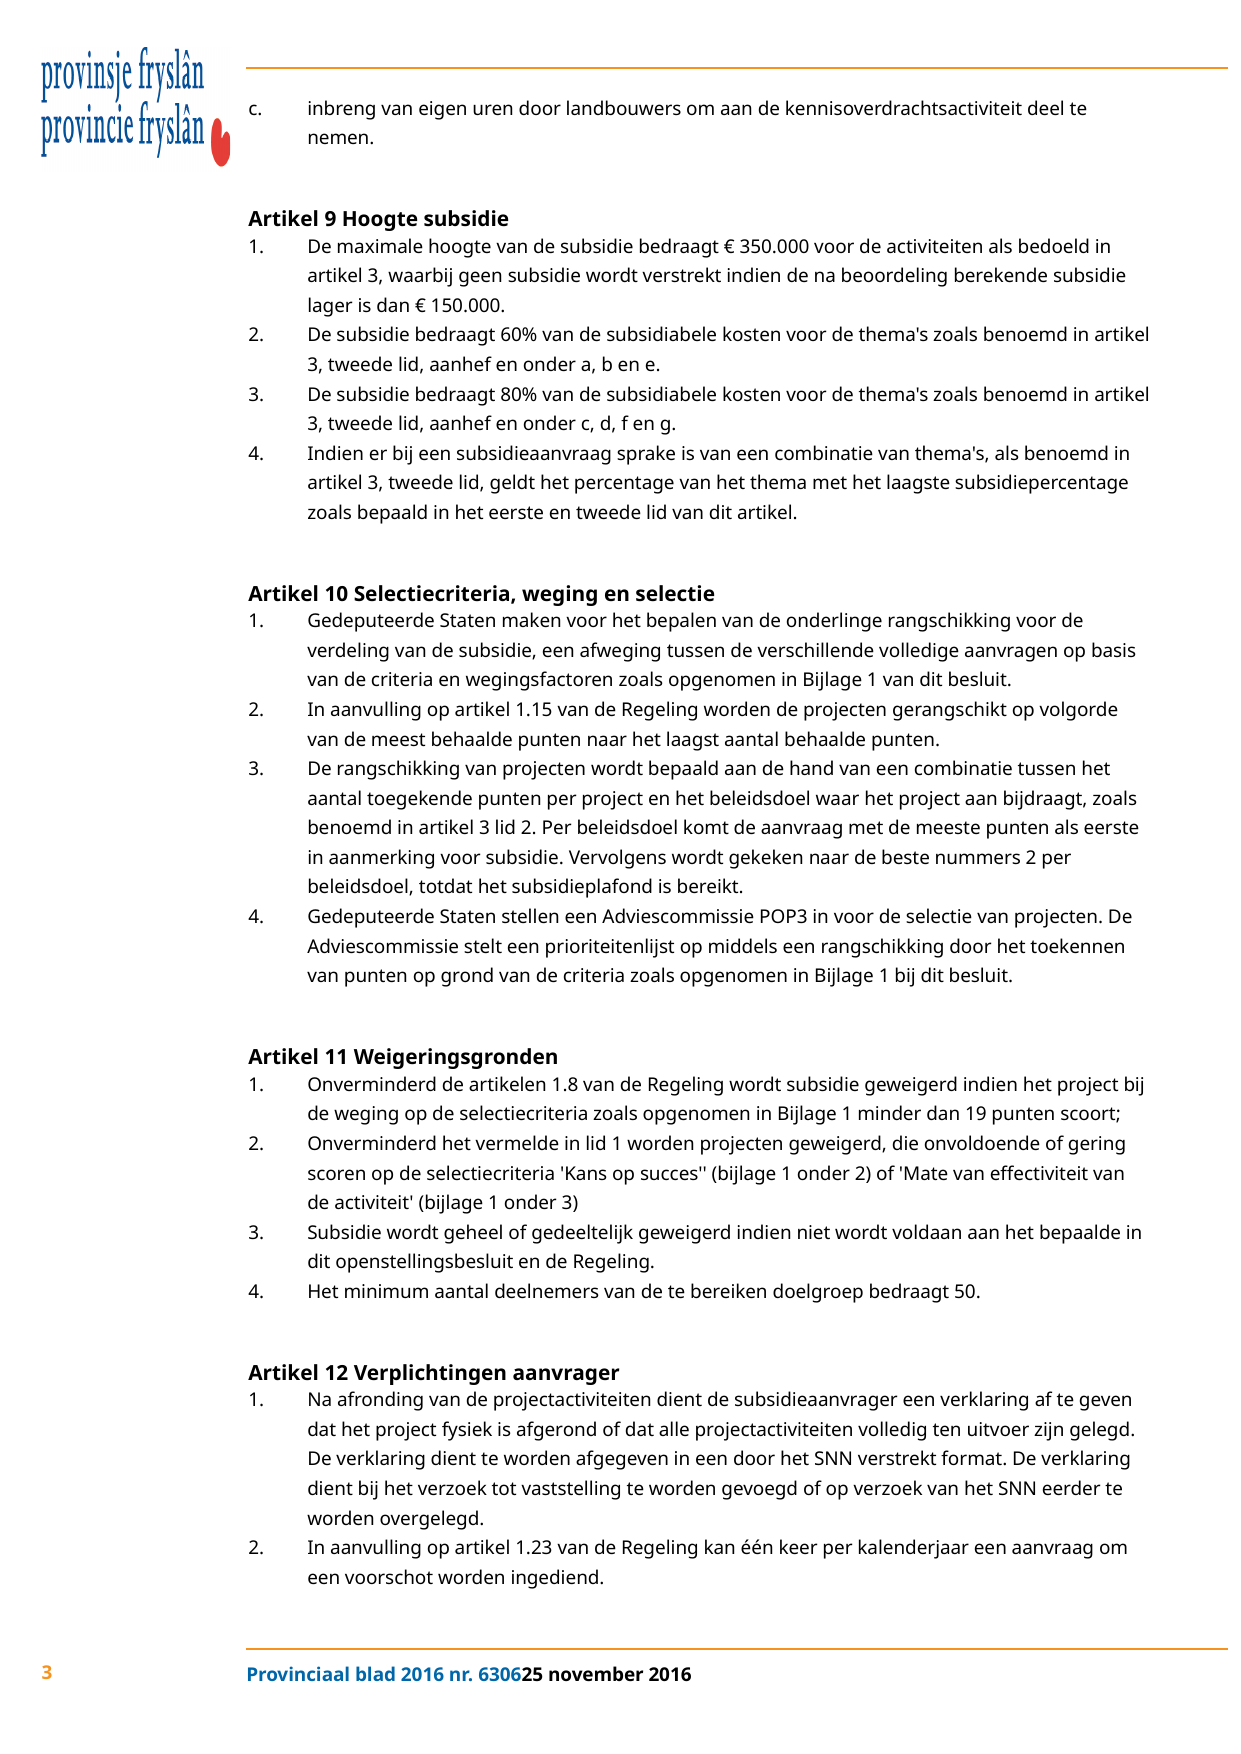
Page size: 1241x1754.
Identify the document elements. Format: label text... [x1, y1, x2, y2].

list Subsidie wordt geheel of gedeeltelijk geweigerd indien niet wordt voldaan aan het bepaalde in dit openstellingsbesluit en de Regeling. [248, 1219, 1152, 1274]
list De subsidie bedraagt 60% van de subsidiabele kosten voor de thema's zoals benoemd in artikel 3, tweede lid, aanhef en onder a, b en e. [248, 322, 1152, 377]
list In aanvulling op artikel 1.23 van de Regeling kan één keer per kalenderjaar een aanvraag om een voorschot worden ingediend. [248, 1534, 1152, 1590]
list Gedeputeerde Staten maken voor het bepalen van de onderlinge rangschikking voor de verdeling van de subsidie, een afweging tussen de verschillende volledige aanvragen op basis van de criteria en wegingsfactoren zoals opgenomen in Bijlage 1 van dit besluit. [248, 607, 1152, 692]
text Artikel 11 Weigeringsgronden [248, 1042, 1152, 1071]
list De rangschikking van projecten wordt bepaald aan de hand van een combinatie tussen het aantal toegekende punten per project en het beleidsdoel waar het project aan bijdraagt, zoals benoemd in artikel 3 lid 2. Per beleidsdoel komt de aanvraag met de meeste punten als eerste in aanmerking voor subsidie. Vervolgens wordt gekeken naar de beste nummers 2 per beleidsdoel, totdat het subsidieplafond is bereikt. [248, 755, 1152, 899]
list De maximale hoogte van de subsidie bedraagt € 350.000 voor de activiteiten als bedoeld in artikel 3, waarbij geen subsidie wordt verstrekt indien de na beoordeling berekende subsidie lager is dan € 150.000. [248, 233, 1152, 318]
text Artikel 12 Verplichtingen aanvrager [248, 1358, 1152, 1386]
picture [41, 47, 231, 172]
list Onverminderd de artikelen 1.8 van de Regeling wordt subsidie geweigerd indien het project bij de weging op de selectiecriteria zoals opgenomen in Bijlage 1 minder dan 19 punten scoort; [248, 1071, 1152, 1126]
list Indien er bij een subsidieaanvraag sprake is van een combinatie van thema's, als benoemd in artikel 3, tweede lid, geldt het percentage van het thema met het laagste subsidiepercentage zoals bepaald in het eerste en tweede lid van dit artikel. [248, 440, 1152, 525]
list Onverminderd het vermelde in lid 1 worden projecten geweigerd, die onvoldoende of gering scoren op de selectiecriteria 'Kans op succes'' (bijlage 1 onder 2) of 'Mate van effectiviteit van de activiteit' (bijlage 1 onder 3) [248, 1130, 1152, 1215]
list Het minimum aantal deelnemers van de te bereiken doelgroep bedraagt 50. [248, 1278, 1152, 1304]
text Artikel 10 Selectiecriteria, weging en selectie [248, 579, 1152, 607]
text Artikel 9 Hoogte subsidie [248, 204, 1152, 233]
list Gedeputeerde Staten stellen een Adviescommissie POP3 in voor de selectie van projecten. De Adviescommissie stelt een prioriteitenlijst op middels een rangschikking door het toekennen van punten op grond van de criteria zoals opgenomen in Bijlage 1 bij dit besluit. [248, 903, 1152, 988]
list Na afronding van de projectactiviteiten dient de subsidieaanvrager een verklaring af te geven dat het project fysiek is afgerond of dat alle projectactiviteiten volledig ten uitvoer zijn gelegd. De verklaring dient te worden afgegeven in een door het SNN verstrekt format. De verklaring dient bij het verzoek tot vaststelling te worden gevoegd of op verzoek van het SNN eerder te worden overgelegd. [248, 1386, 1152, 1531]
list De subsidie bedraagt 80% van de subsidiabele kosten voor de thema's zoals benoemd in artikel 3, tweede lid, aanhef en onder c, d, f en g. [248, 381, 1152, 436]
list inbreng van eigen uren door landbouwers om aan de kennisoverdrachtsactiviteit deel te nemen. [248, 95, 1152, 150]
list In aanvulling op artikel 1.15 van de Regeling worden de projecten gerangschikt op volgorde van de meest behaalde punten naar het laagst aantal behaalde punten. [248, 696, 1152, 752]
